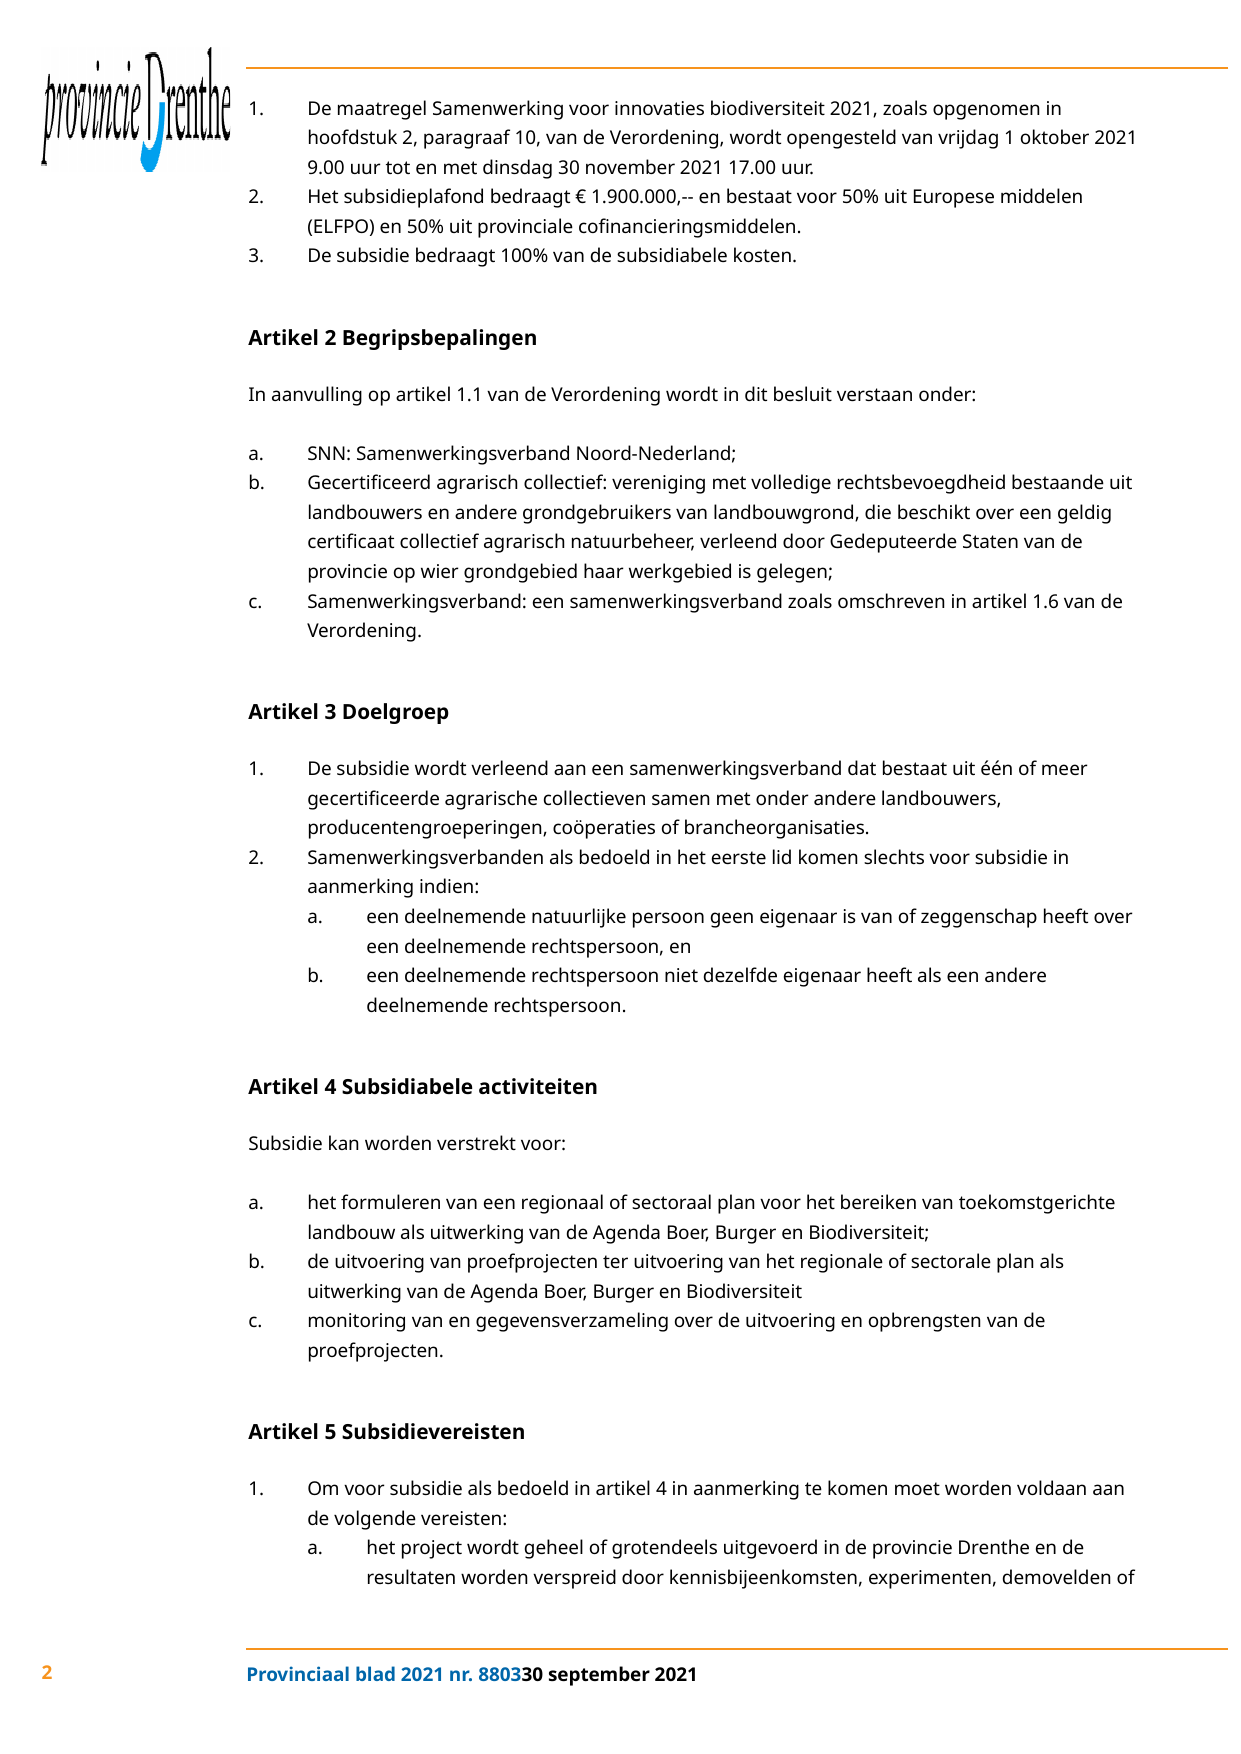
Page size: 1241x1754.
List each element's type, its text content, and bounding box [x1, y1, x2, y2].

picture [41, 47, 231, 172]
text Subsidie kan worden verstrekt voor: [248, 1130, 1152, 1156]
text Artikel 4 Subsidiabele activiteiten [248, 1072, 1152, 1101]
list Samenwerkingsverbanden als bedoeld in het eerste lid komen slechts voor subsidie in aanmerking indien: [248, 844, 1152, 899]
list De subsidie bedraagt 100% van de subsidiabele kosten. [248, 243, 1152, 268]
list Samenwerkingsverband: een samenwerkingsverband zoals omschreven in artikel 1.6 van de Verordening. [248, 588, 1152, 643]
list monitoring van en gegevensverzameling over de uitvoering en opbrengsten van de proefprojecten. [248, 1308, 1152, 1363]
list een deelnemende natuurlijke persoon geen eigenaar is van of zeggenschap heeft over een deelnemende rechtspersoon, en [307, 903, 1152, 959]
list een deelnemende rechtspersoon niet dezelfde eigenaar heeft als een andere deelnemende rechtspersoon. [307, 962, 1152, 1018]
text Artikel 3 Doelgroep [248, 697, 1152, 726]
list het formuleren van een regionaal of sectoraal plan voor het bereiken van toekomstgerichte landbouw als uitwerking van de Agenda Boer, Burger en Biodiversiteit; [248, 1189, 1152, 1244]
list het project wordt geheel of grotendeels uitgevoerd in de provincie Drenthe en de resultaten worden verspreid door kennisbijeenkomsten, experimenten, demovelden of [307, 1534, 1152, 1590]
text Artikel 5 Subsidievereisten [248, 1417, 1152, 1446]
list De maatregel Samenwerking voor innovaties biodiversiteit 2021, zoals opgenomen in hoofdstuk 2, paragraaf 10, van de Verordening, wordt opengesteld van vrijdag 1 oktober 2021 9.00 uur tot en met dinsdag 30 november 2021 17.00 uur. [248, 95, 1152, 180]
list Het subsidieplafond bedraagt € 1.900.000,-- en bestaat voor 50% uit Europese middelen (ELFPO) en 50% uit provinciale cofinancieringsmiddelen. [248, 183, 1152, 239]
list De subsidie wordt verleend aan een samenwerkingsverband dat bestaat uit één of meer gecertificeerde agrarische collectieven samen met onder andere landbouwers, producentengroeperingen, coöperaties of brancheorganisaties. [248, 755, 1152, 840]
list de uitvoering van proefprojecten ter uitvoering van het regionale of sectorale plan als uitwerking van de Agenda Boer, Burger en Biodiversiteit [248, 1248, 1152, 1304]
text In aanvulling op artikel 1.1 van de Verordening wordt in dit besluit verstaan onder: [248, 381, 1152, 406]
list SNN: Samenwerkingsverband Noord-Nederland; [248, 440, 1152, 466]
list Gecertificeerd agrarisch collectief: vereniging met volledige rechtsbevoegdheid bestaande uit landbouwers en andere grondgebruikers van landbouwgrond, die beschikt over een geldig certificaat collectief agrarisch natuurbeheer, verleend door Gedeputeerde Staten van de provincie op wier grondgebied haar werkgebied is gelegen; [248, 469, 1152, 584]
list Om voor subsidie als bedoeld in artikel 4 in aanmerking te komen moet worden voldaan aan de volgende vereisten: [248, 1475, 1152, 1531]
text Artikel 2 Begripsbepalingen [248, 323, 1152, 351]
